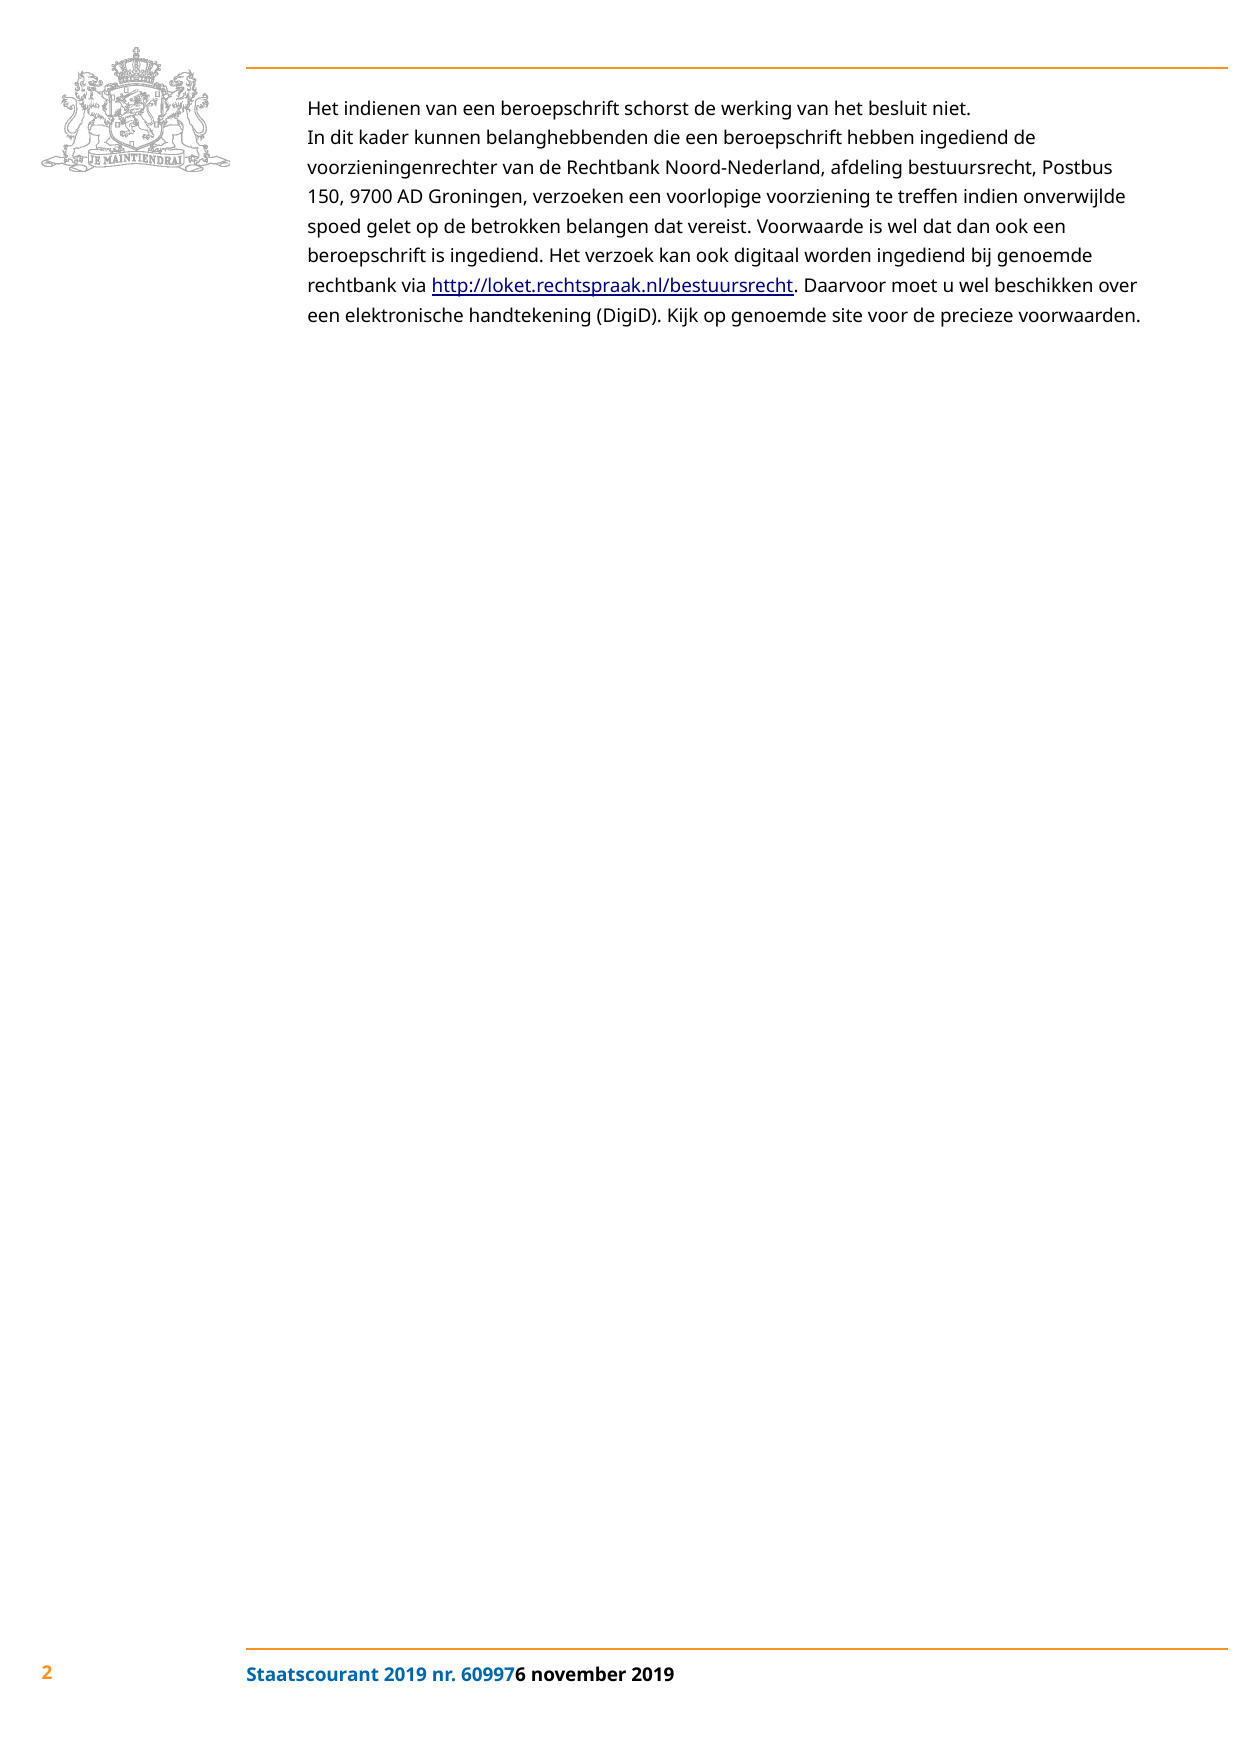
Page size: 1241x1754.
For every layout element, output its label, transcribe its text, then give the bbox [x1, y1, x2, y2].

list Het indienen van een beroepschrift schorst de werking van het besluit niet. [248, 95, 1152, 121]
list In dit kader kunnen belanghebbenden die een beroepschrift hebben ingediend de voorzieningenrechter van de Rechtbank Noord-Nederland, afdeling bestuurs­recht, Postbus 150, 9700 AD Groningen, verzoeken een voorlopige voorziening te treffen indien onverwijlde spoed gelet op de betrokken belangen dat vereist. Voorwaarde is wel dat dan ook een beroepschrift is ingediend. Het verzoek kan ook digitaal worden ingediend bij genoemde rechtbank via http://loket.rechtspraak.nl/bestuursrecht. Daarvoor moet u wel beschikken over een elektronische handtekening (DigiD). Kijk op genoemde site voor de precieze voorwaarden. [248, 124, 1152, 328]
picture [41, 47, 231, 172]
